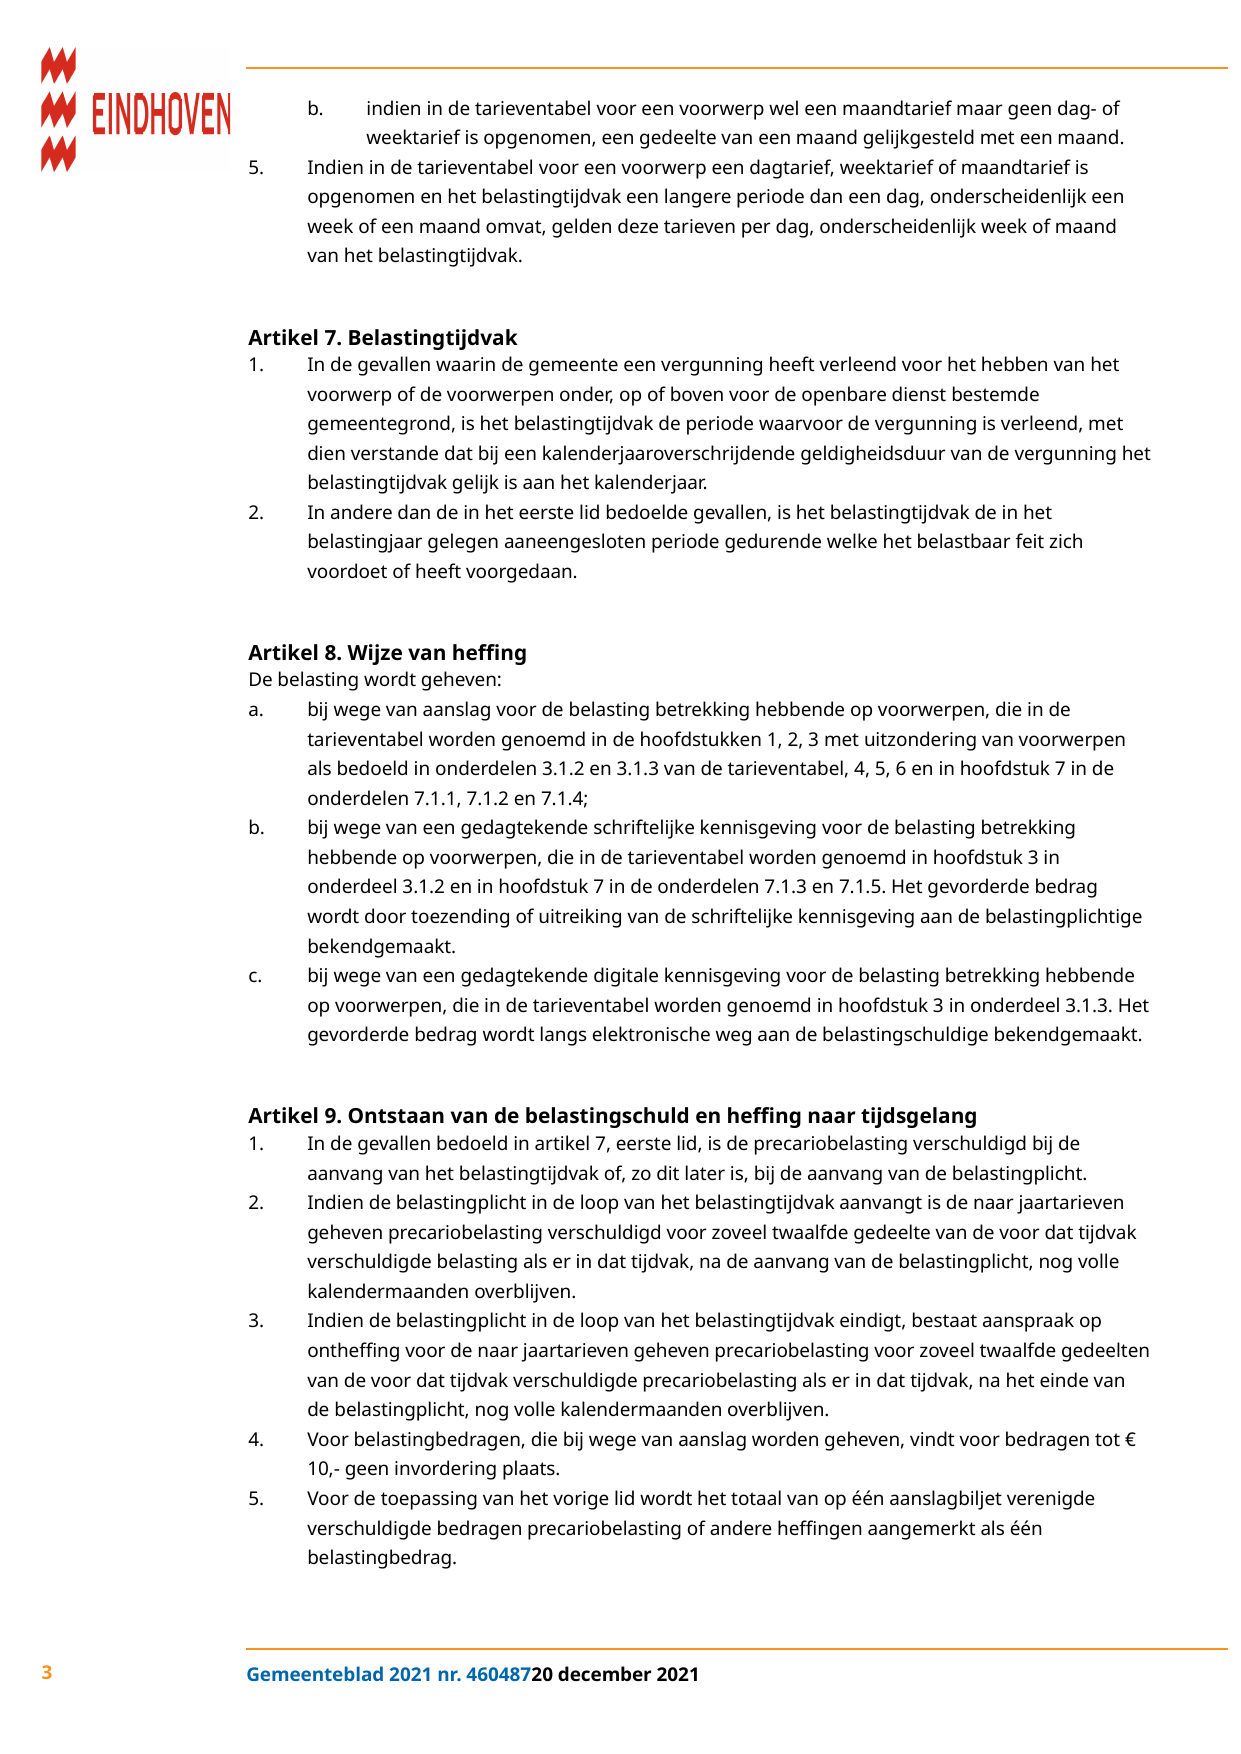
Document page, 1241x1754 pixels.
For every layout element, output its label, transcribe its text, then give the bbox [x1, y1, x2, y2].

list Indien de belastingplicht in de loop van het belastingtijdvak eindigt, bestaat aanspraak op ontheffing voor de naar jaartarieven geheven precariobelasting voor zoveel twaalfde gedeelten van de voor dat tijdvak verschuldigde precariobelasting als er in dat tijdvak, na het einde van de belastingplicht, nog volle kalendermaanden overblijven. [248, 1308, 1152, 1422]
list Indien in de tarieventabel voor een voorwerp een dagtarief, weektarief of maandtarief is opgenomen en het belastingtijdvak een langere periode dan een dag, onderscheidenlijk een week of een maand omvat, gelden deze tarieven per dag, onderscheidenlijk week of maand van het belastingtijdvak. [248, 154, 1152, 268]
list bij wege van een gedagtekende digitale kennisgeving voor de belasting betrekking hebbende op voorwerpen, die in de tarieventabel worden genoemd in hoofdstuk 3 in onderdeel 3.1.3. Het gevorderde bedrag wordt langs elektronische weg aan de belastingschuldige bekendgemaakt. [248, 962, 1152, 1047]
list bij wege van een gedagtekende schriftelijke kennisgeving voor de belasting betrekking hebbende op voorwerpen, die in de tarieventabel worden genoemd in hoofdstuk 3 in onderdeel 3.1.2 en in hoofdstuk 7 in de onderdelen 7.1.3 en 7.1.5. Het gevorderde bedrag wordt door toezending of uitreiking van de schriftelijke kennisgeving aan de belastingplichtige bekendgemaakt. [248, 814, 1152, 959]
text Artikel 9. Ontstaan van de belastingschuld en heffing naar tijdsgelang [248, 1102, 1152, 1130]
list In de gevallen bedoeld in artikel 7, eerste lid, is de precariobelasting verschuldigd bij de aanvang van het belastingtijdvak of, zo dit later is, bij de aanvang van de belastingplicht. [248, 1130, 1152, 1185]
list In de gevallen waarin de gemeente een vergunning heeft verleend voor het hebben van het voorwerp of de voorwerpen onder, op of boven voor de openbare dienst bestemde gemeentegrond, is het belastingtijdvak de periode waarvoor de vergunning is verleend, met dien verstande dat bij een kalenderjaaroverschrijdende geldigheidsduur van de vergunning het belastingtijdvak gelijk is aan het kalenderjaar. [248, 351, 1152, 495]
list Voor de toepassing van het vorige lid wordt het totaal van op één aanslagbiljet verenigde verschuldigde bedragen precariobelasting of andere heffingen aangemerkt als één belastingbedrag. [248, 1485, 1152, 1570]
list In andere dan de in het eerste lid bedoelde gevallen, is het belastingtijdvak de in het belastingjaar gelegen aaneengesloten periode gedurende welke het belastbaar feit zich voordoet of heeft voorgedaan. [248, 499, 1152, 584]
picture [41, 47, 231, 172]
list indien in de tarieventabel voor een voorwerp wel een maandtarief maar geen dag- of weektarief is opgenomen, een gedeelte van een maand gelijkgesteld met een maand. [307, 95, 1152, 150]
list bij wege van aanslag voor de belasting betrekking hebbende op voorwerpen, die in de tarieventabel worden genoemd in de hoofdstukken 1, 2, 3 met uitzondering van voorwerpen als bedoeld in onderdelen 3.1.2 en 3.1.3 van de tarieventabel, 4, 5, 6 en in hoofdstuk 7 in de onderdelen 7.1.1, 7.1.2 en 7.1.4; [248, 696, 1152, 811]
text Artikel 7. Belastingtijdvak [248, 323, 1152, 351]
text Artikel 8. Wijze van heffing [248, 638, 1152, 667]
list Indien de belastingplicht in de loop van het belastingtijdvak aanvangt is de naar jaartarieven geheven precariobelasting verschuldigd voor zoveel twaalfde gedeelte van de voor dat tijdvak verschuldigde belasting als er in dat tijdvak, na de aanvang van de belastingplicht, nog volle kalendermaanden overblijven. [248, 1189, 1152, 1304]
text De belasting wordt geheven: [248, 667, 1152, 692]
list Voor belastingbedragen, die bij wege van aanslag worden geheven, vindt voor bedragen tot € 10,- geen invordering plaats. [248, 1426, 1152, 1481]
